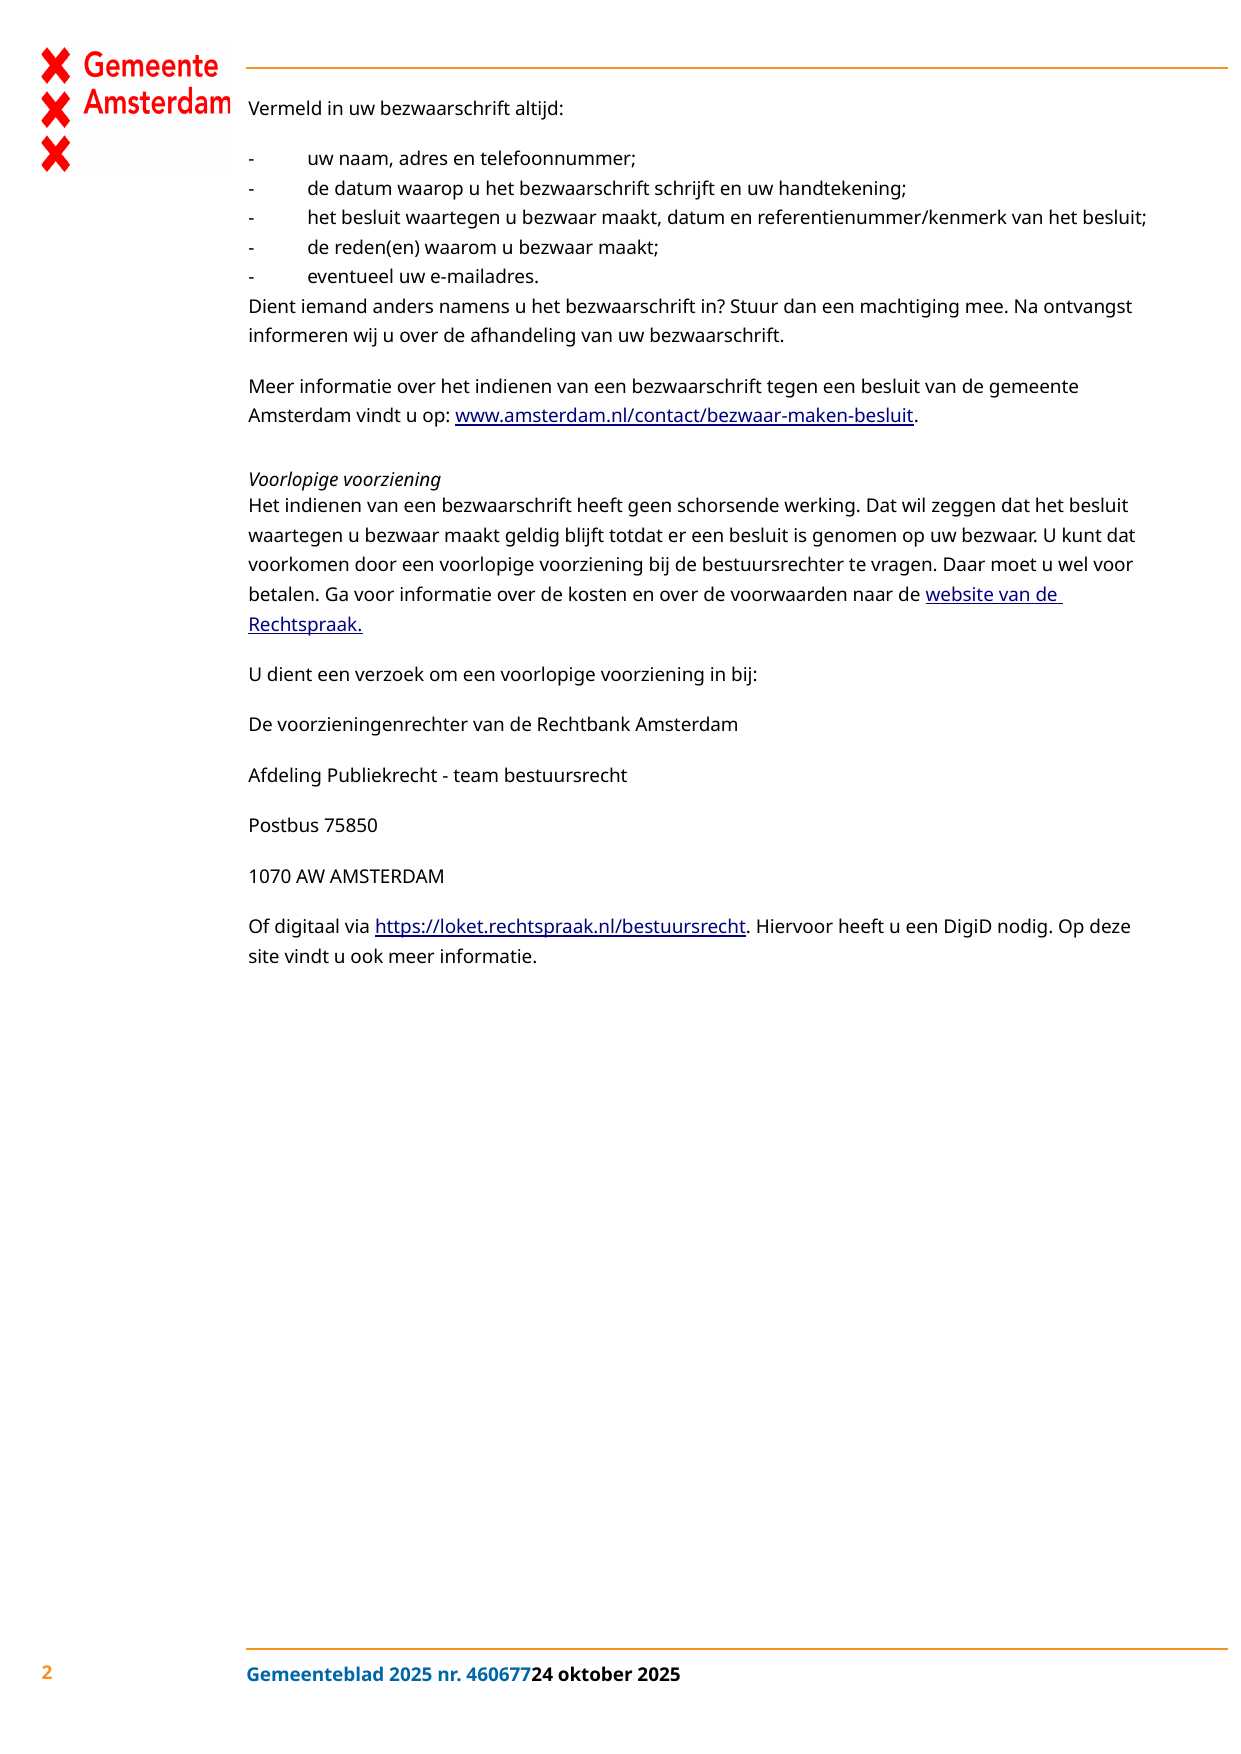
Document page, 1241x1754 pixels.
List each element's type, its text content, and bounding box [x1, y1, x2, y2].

list uw naam, adres en telefoonnummer; [248, 145, 1152, 171]
list de reden(en) waarom u bezwaar maakt; [248, 234, 1152, 260]
text Vermeld in uw bezwaarschrift altijd: [248, 95, 1152, 121]
text Postbus 75850 [248, 812, 1152, 838]
list het besluit waartegen u bezwaar maakt, datum en referentienummer/kenmerk van het besluit; [248, 204, 1152, 230]
text Afdeling Publiekrecht - team bestuursrecht [248, 762, 1152, 788]
list de datum waarop u het bezwaarschrift schrijft en uw handtekening; [248, 175, 1152, 201]
text De voorzieningenrechter van de Rechtbank Amsterdam [248, 712, 1152, 737]
text Of digitaal via https://loket.rechtspraak.nl/bestuursrecht. Hiervoor heeft u een DigiD nodig. Op deze site vindt u ook meer informatie. [248, 913, 1152, 968]
text U dient een verzoek om een voorlopige voorziening in bij: [248, 661, 1152, 687]
text Meer informatie over het indienen van een bezwaarschrift tegen een besluit van de gemeente Amsterdam vindt u op: www.amsterdam.nl/contact/bezwaar-maken-besluit. [248, 373, 1152, 428]
list eventueel uw e-mailadres. [248, 263, 1152, 289]
text Voorlopige voorziening [248, 467, 1152, 492]
text 1070 AW AMSTERDAM [248, 863, 1152, 888]
text Het indienen van een bezwaarschrift heeft geen schorsende werking. Dat wil zeggen dat het besluit waartegen u bezwaar maakt geldig blijft totdat er een besluit is genomen op uw bezwaar. U kunt dat voorkomen door een voorlopige voorziening bij de bestuursrechter te vragen. Daar moet u wel voor betalen. Ga voor informatie over de kosten en over de voorwaarden naar de website van de Rechtspraak. [248, 492, 1152, 636]
text Dient iemand anders namens u het bezwaarschrift in? Stuur dan een machtiging mee. Na ontvangst informeren wij u over de afhandeling van uw bezwaarschrift. [248, 293, 1152, 348]
picture [41, 47, 231, 172]
